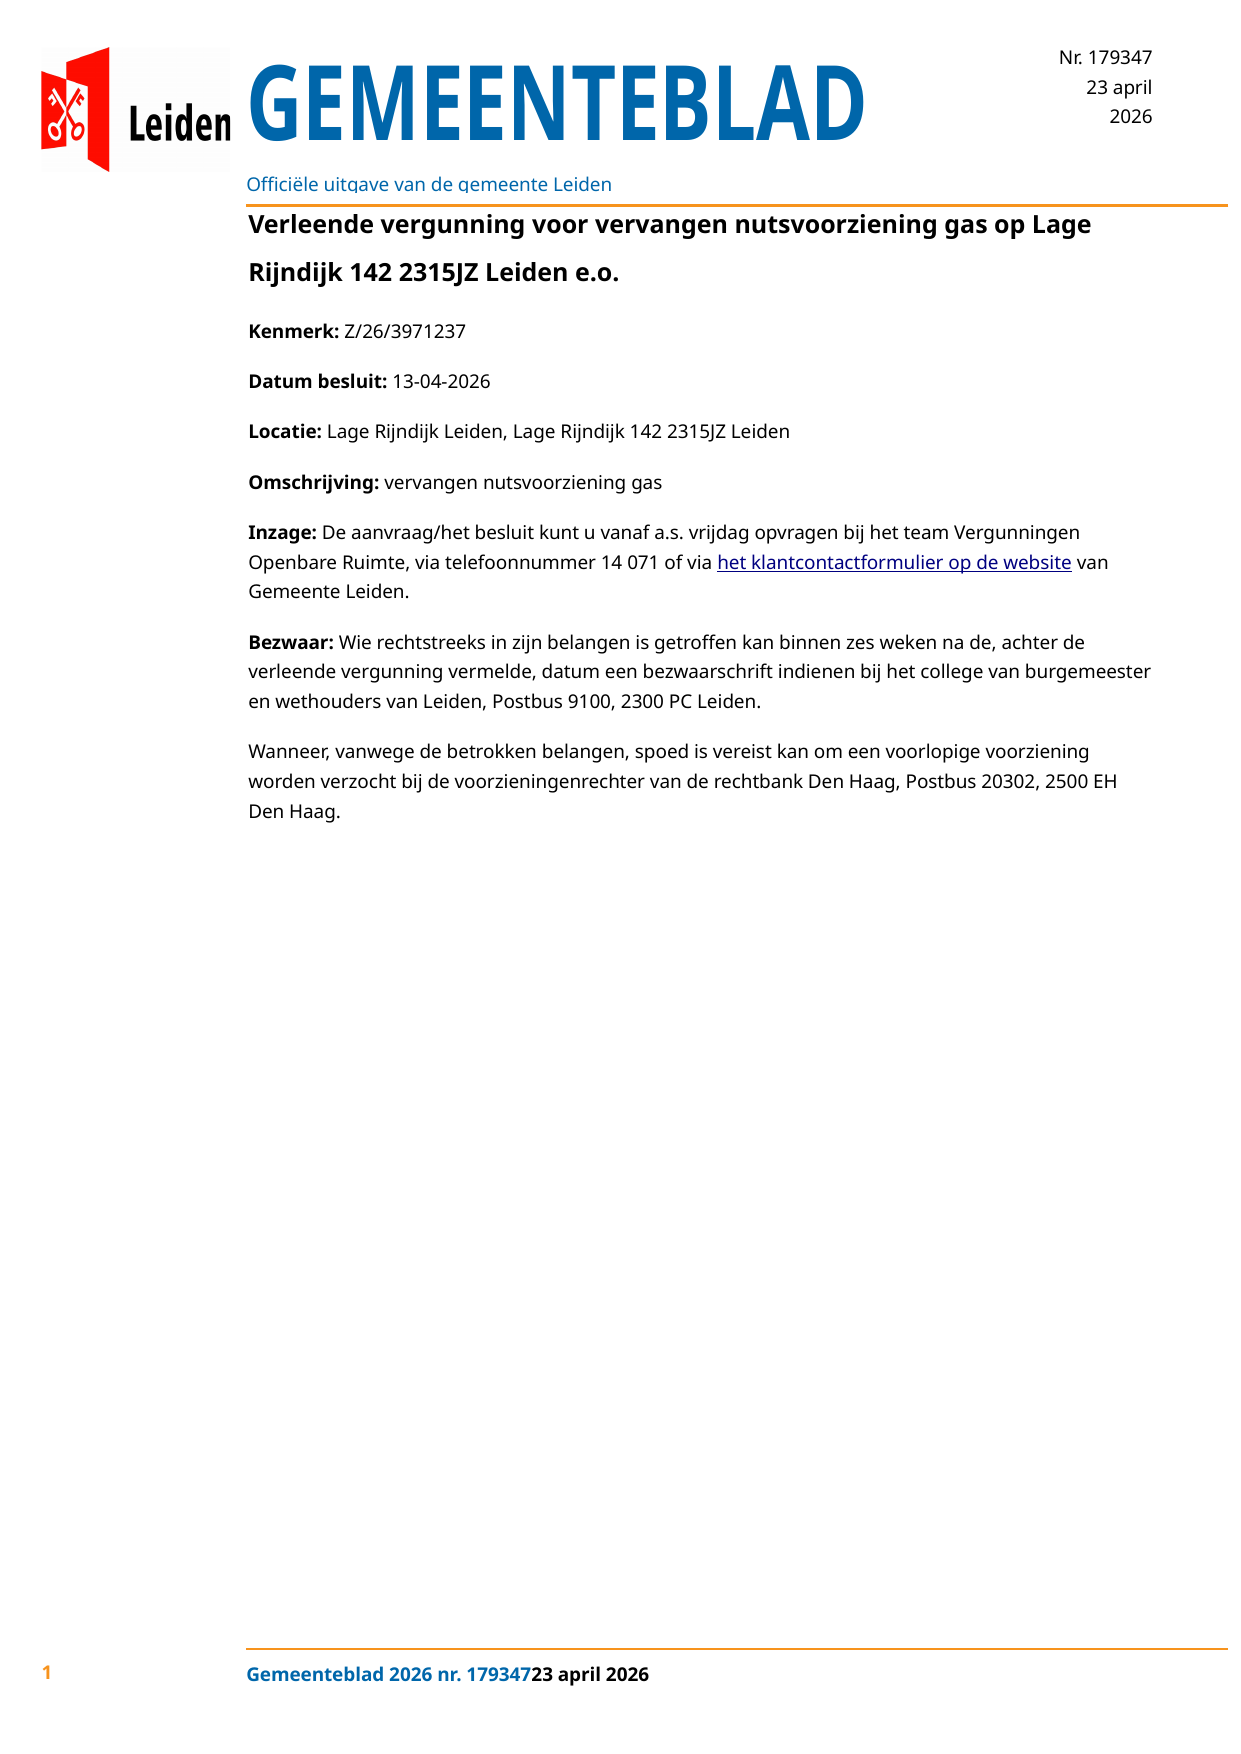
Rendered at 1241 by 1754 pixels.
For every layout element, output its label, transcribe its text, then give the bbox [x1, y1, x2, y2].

text Omschrijving: vervangen nutsvoorziening gas [248, 469, 1152, 495]
text Kenmerk: Z/26/3971237 [248, 318, 1152, 344]
text Bezwaar: Wie rechtstreeks in zijn belangen is getroffen kan binnen zes weken na de, achter de verleende vergunning vermelde, datum een bezwaarschrift indienen bij het college van burgemeester en wethouders van Leiden, Postbus 9100, 2300 PC Leiden. [248, 629, 1152, 714]
text Locatie: Lage Rijndijk Leiden, Lage Rijndijk 142 2315JZ Leiden [248, 419, 1152, 444]
text Verleende vergunning voor vervangen nutsvoorziening gas op Lage Rijndijk 142 2315JZ Leiden e.o. [248, 207, 1152, 288]
text Inzage: De aanvraag/het besluit kunt u vanaf a.s. vrijdag opvragen bij het team Vergunningen Openbare Ruimte, via telefoonnummer 14 071 of via het klantcontactformulier op de website van Gemeente Leiden. [248, 519, 1152, 604]
text Datum besluit: 13-04-2026 [248, 368, 1152, 394]
picture [41, 47, 231, 172]
text Wanneer, vanwege de betrokken belangen, spoed is vereist kan om een voorlopige voorziening worden verzocht bij de voorzieningenrechter van de rechtbank Den Haag, Postbus 20302, 2500 EH Den Haag. [248, 739, 1152, 824]
